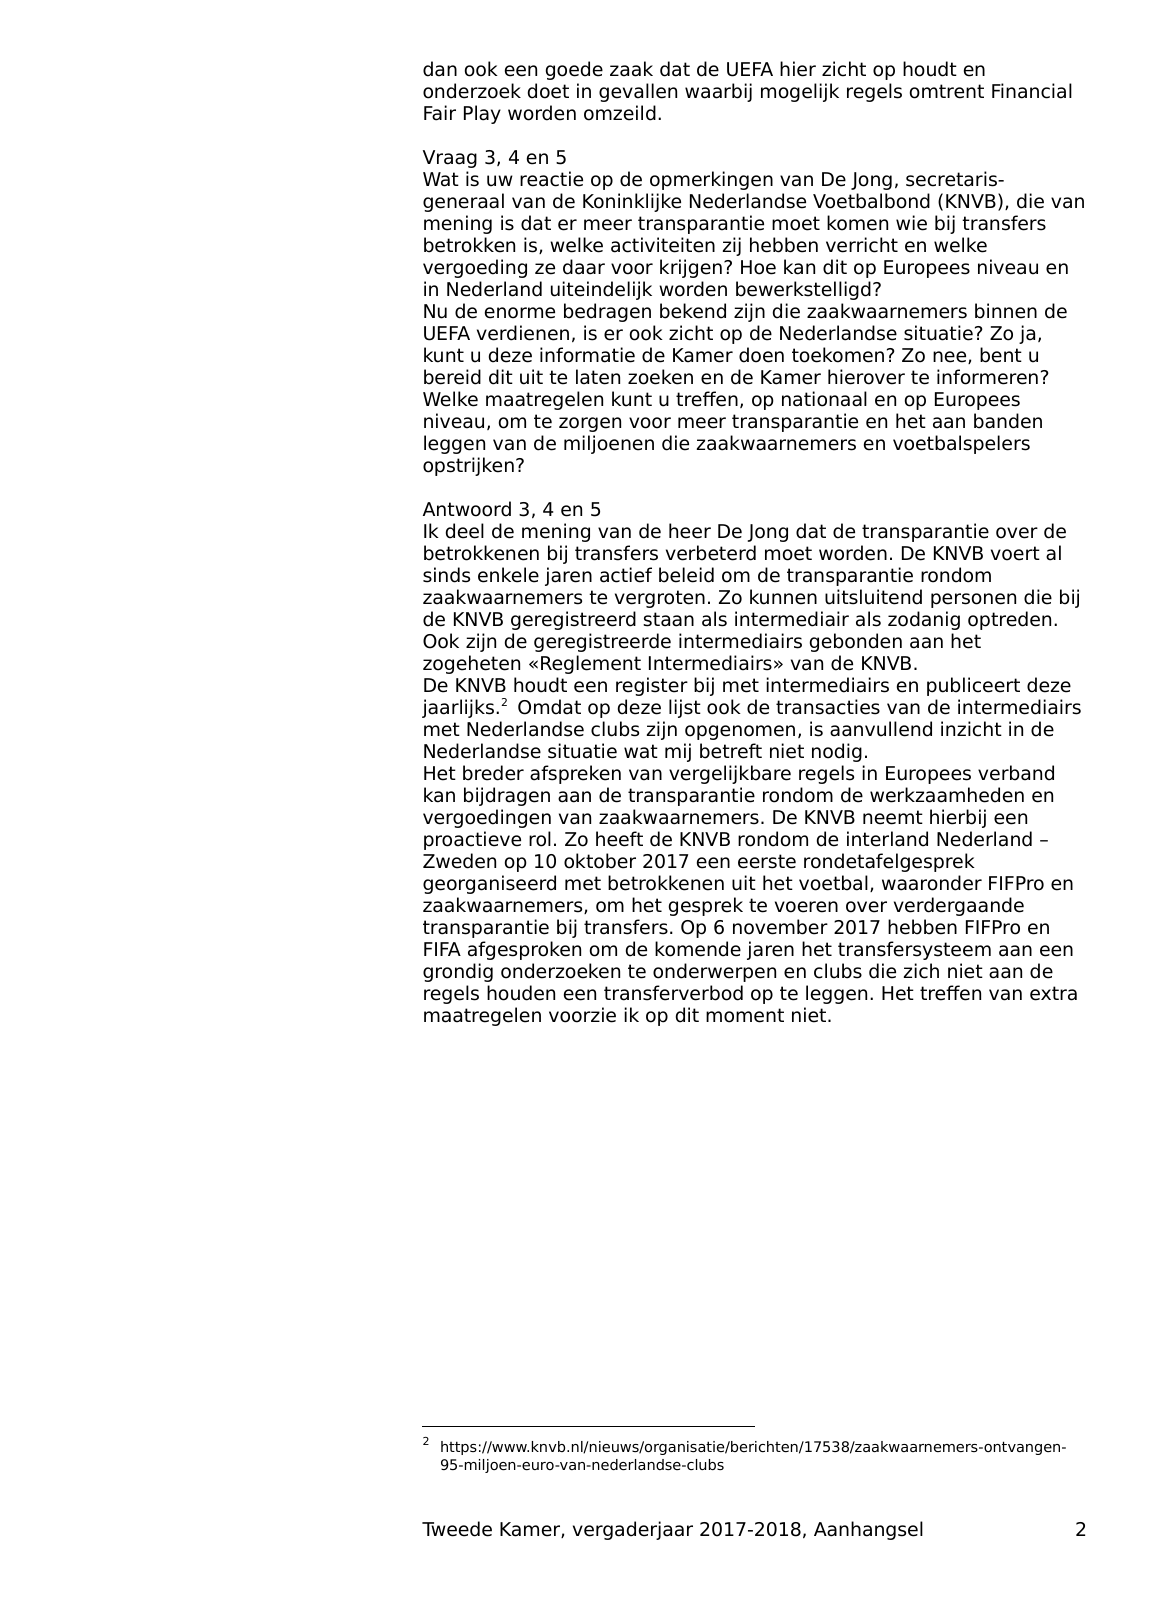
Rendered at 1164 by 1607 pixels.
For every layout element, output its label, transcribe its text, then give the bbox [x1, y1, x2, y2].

text https://www.knvb.nl/nieuws/organisatie/berichten/17538/zaakwaarnemers-ontvangen-95-miljoen-euro-van-nederlandse-clubs [422, 1435, 1087, 1474]
text Nu de enorme bedragen bekend zijn die zaakwaarnemers binnen de UEFA verdienen, is er ook zicht op de Nederlandse situatie? Zo ja, kunt u deze informatie de Kamer doen toekomen? Zo nee, bent u bereid dit uit te laten zoeken en de Kamer hierover te informeren? [422, 301, 1087, 389]
text Vraag 3, 4 en 5 [422, 147, 1087, 169]
text Het breder afspreken van vergelijkbare regels in Europees verband kan bijdragen aan de transparantie rondom de werkzaamheden en vergoedingen van zaakwaarnemers. De KNVB neemt hierbij een proactieve rol. Zo heeft de KNVB rondom de interland Nederland – Zweden op 10 oktober 2017 een eerste rondetafelgesprek georganiseerd met betrokkenen uit het voetbal, waaronder FIFPro en zaakwaarnemers, om het gesprek te voeren over verdergaande transparantie bij transfers. Op 6 november 2017 hebben FIFPro en FIFA afgesproken om de komende jaren het transfersysteem aan een grondig onderzoeken te onderwerpen en clubs die zich niet aan de regels houden een transferverbod op te leggen. Het treffen van extra maatregelen voorzie ik op dit moment niet. [422, 763, 1087, 1027]
text Wat is uw reactie op de opmerkingen van De Jong, secretaris-generaal van de Koninklijke Nederlandse Voetbalbond (KNVB), die van mening is dat er meer transparantie moet komen wie bij transfers betrokken is, welke activiteiten zij hebben verricht en welke vergoeding ze daar voor krijgen? Hoe kan dit op Europees niveau en in Nederland uiteindelijk worden bewerkstelligd? [422, 169, 1087, 301]
text De KNVB houdt een register bij met intermediairs en publiceert deze jaarlijks. Omdat op deze lijst ook de transacties van de intermediairs met Nederlandse clubs zijn opgenomen, is aanvullend inzicht in de Nederlandse situatie wat mij betreft niet nodig. [422, 675, 1087, 763]
text Welke maatregelen kunt u treffen, op nationaal en op Europees niveau, om te zorgen voor meer transparantie en het aan banden leggen van de miljoenen die zaakwaarnemers en voetbalspelers opstrijken? [422, 389, 1087, 477]
text dan ook een goede zaak dat de UEFA hier zicht op houdt en onderzoek doet in gevallen waarbij mogelijk regels omtrent Financial Fair Play worden omzeild. [422, 59, 1087, 125]
text Antwoord 3, 4 en 5 [422, 499, 1087, 521]
text Ik deel de mening van de heer De Jong dat de transparantie over de betrokkenen bij transfers verbeterd moet worden. De KNVB voert al sinds enkele jaren actief beleid om de transparantie rondom zaakwaarnemers te vergroten. Zo kunnen uitsluitend personen die bij de KNVB geregistreerd staan als intermediair als zodanig optreden. Ook zijn de geregistreerde intermediairs gebonden aan het zogeheten «Reglement Intermediairs» van de KNVB. [422, 521, 1087, 675]
